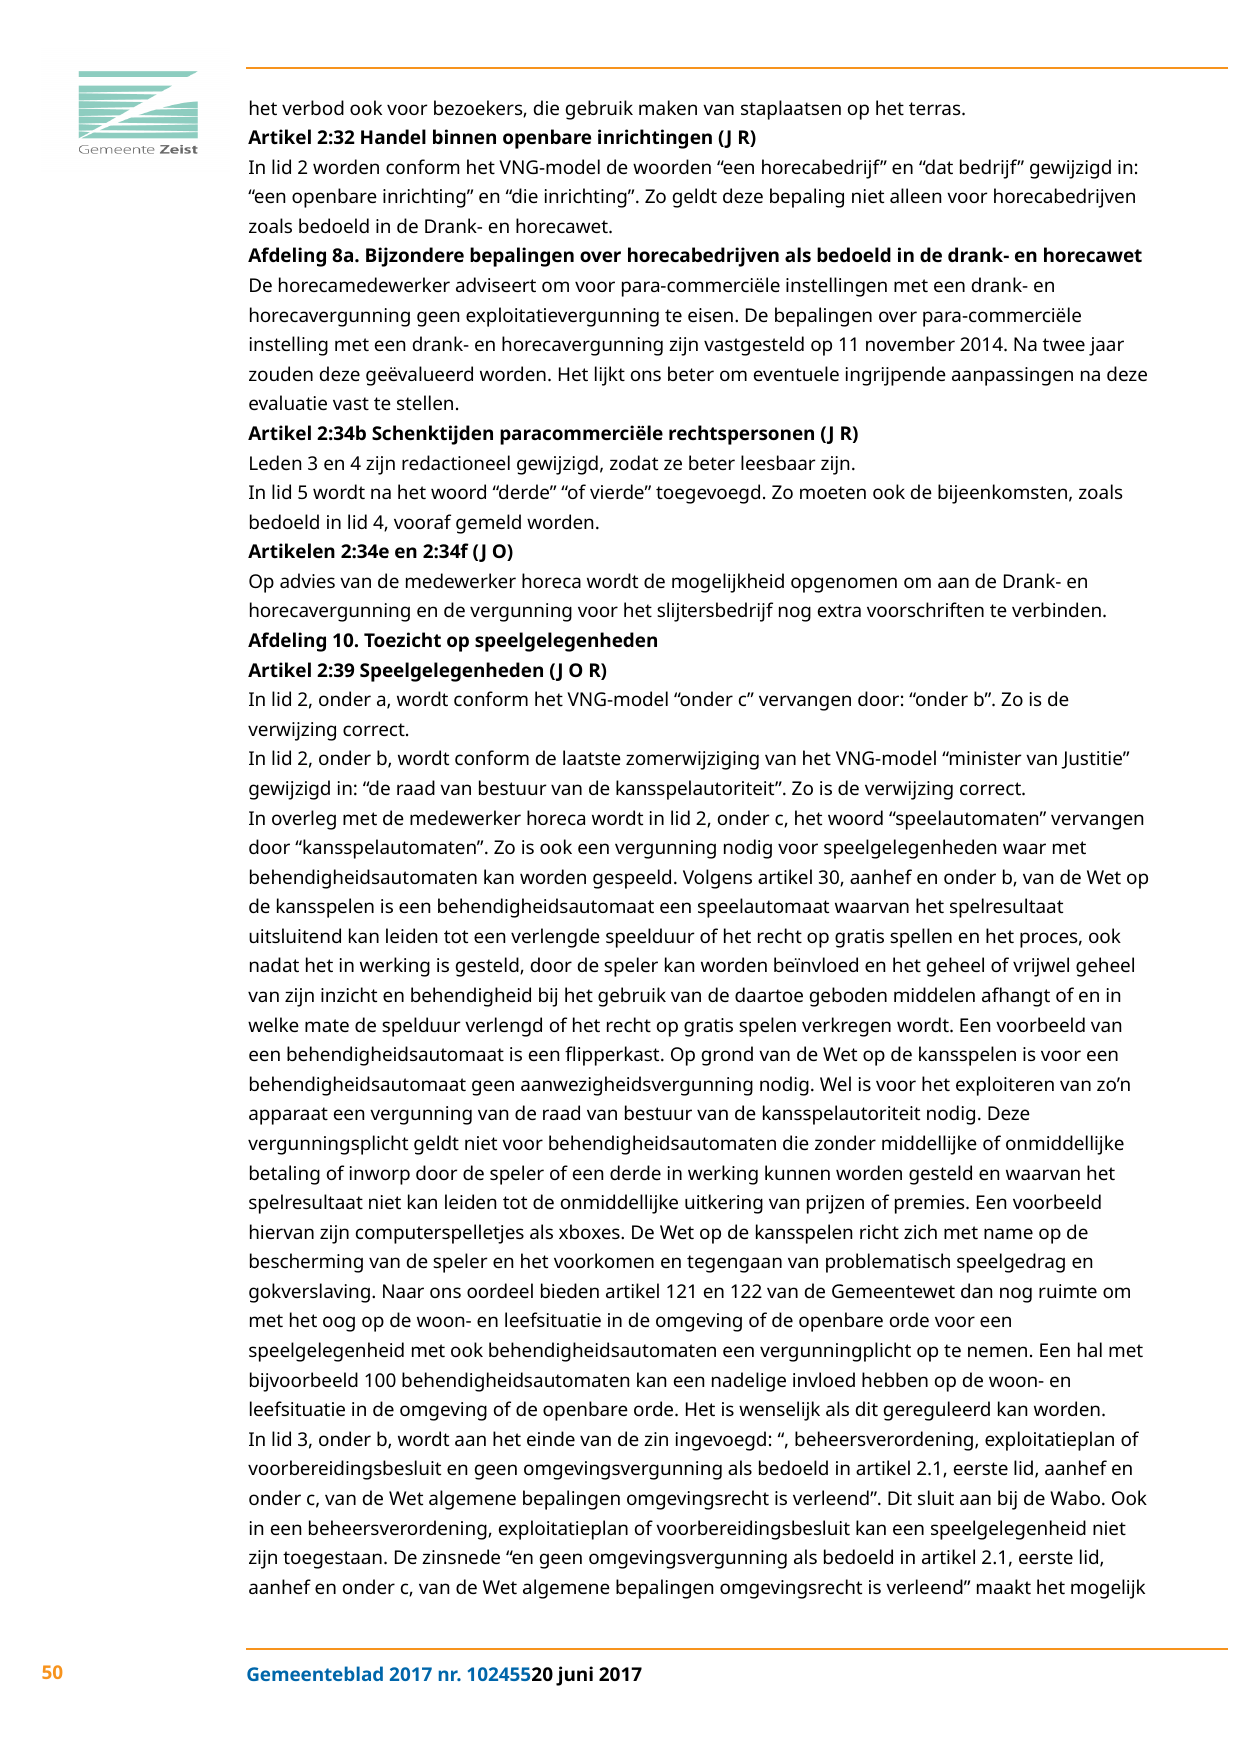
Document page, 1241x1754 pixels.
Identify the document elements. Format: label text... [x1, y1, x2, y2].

text Artikel 2:34b Schenktijden paracommerciële rechtspersonen (J R) [248, 420, 1152, 446]
text De horecamedewerker adviseert om voor para-commerciële instellingen met een drank- en horecavergunning geen exploitatievergunning te eisen. De bepalingen over para-commerciële instelling met een drank- en horecavergunning zijn vastgesteld op 11 november 2014. Na twee jaar zouden deze geëvalueerd worden. Het lijkt ons beter om eventuele ingrijpende aanpassingen na deze evaluatie vast te stellen. [248, 272, 1152, 416]
text In lid 2 worden conform het VNG-model de woorden “een horecabedrijf” en “dat bedrijf” gewijzigd in: “een openbare inrichting” en “die inrichting”. Zo geldt deze bepaling niet alleen voor horecabedrijven zoals bedoeld in de Drank- en horecawet. [248, 154, 1152, 239]
text Afdeling 8a. Bijzondere bepalingen over horecabedrijven als bedoeld in de drank- en horecawet [248, 243, 1152, 268]
text Afdeling 10. Toezicht op speelgelegenheden [248, 627, 1152, 653]
text In lid 3, onder b, wordt aan het einde van de zin ingevoegd: “, beheersverordening, exploitatieplan of voorbereidingsbesluit en geen omgevingsvergunning als bedoeld in artikel 2.1, eerste lid, aanhef en onder c, van de Wet algemene bepalingen omgevingsrecht is verleend”. Dit sluit aan bij de Wabo. Ook in een beheersverordening, exploitatieplan of voorbereidingsbesluit kan een speelgelegenheid niet zijn toegestaan. De zinsnede “en geen omgevingsvergunning als bedoeld in artikel 2.1, eerste lid, aanhef en onder c, van de Wet algemene bepalingen omgevingsrecht is verleend” maakt het mogelijk [248, 1426, 1152, 1600]
text In lid 5 wordt na het woord “derde” “of vierde” toegevoegd. Zo moeten ook de bijeenkomsten, zoals bedoeld in lid 4, vooraf gemeld worden. [248, 479, 1152, 535]
text Op advies van de medewerker horeca wordt de mogelijkheid opgenomen om aan de Drank- en horecavergunning en de vergunning voor het slijtersbedrijf nog extra voorschriften te verbinden. [248, 568, 1152, 623]
text In lid 2, onder b, wordt conform de laatste zomerwijziging van het VNG-model “minister van Justitie” gewijzigd in: “de raad van bestuur van de kansspelautoriteit”. Zo is de verwijzing correct. [248, 746, 1152, 801]
picture [41, 47, 231, 172]
text Artikel 2:39 Speelgelegenheden (J O R) [248, 657, 1152, 683]
text het verbod ook voor bezoekers, die gebruik maken van staplaatsen op het terras. [248, 95, 1152, 121]
text In lid 2, onder a, wordt conform het VNG-model “onder c” vervangen door: “onder b”. Zo is de verwijzing correct. [248, 686, 1152, 742]
text Leden 3 en 4 zijn redactioneel gewijzigd, zodat ze beter leesbaar zijn. [248, 450, 1152, 476]
text In overleg met de medewerker horeca wordt in lid 2, onder c, het woord “speelautomaten” vervangen door “kansspelautomaten”. Zo is ook een vergunning nodig voor speelgelegenheden waar met behendigheidsautomaten kan worden gespeeld. Volgens artikel 30, aanhef en onder b, van de Wet op de kansspelen is een behendigheidsautomaat een speelautomaat waarvan het spelresultaat uitsluitend kan leiden tot een verlengde speelduur of het recht op gratis spellen en het proces, ook nadat het in werking is gesteld, door de speler kan worden beïnvloed en het geheel of vrijwel geheel van zijn inzicht en behendigheid bij het gebruik van de daartoe geboden middelen afhangt of en in welke mate de spelduur verlengd of het recht op gratis spelen verkregen wordt. Een voorbeeld van een behendigheidsautomaat is een flipperkast. Op grond van de Wet op de kansspelen is voor een behendigheidsautomaat geen aanwezigheidsvergunning nodig. Wel is voor het exploiteren van zo’n apparaat een vergunning van de raad van bestuur van de kansspelautoriteit nodig. Deze vergunningsplicht geldt niet voor behendigheidsautomaten die zonder middellijke of onmiddellijke betaling of inworp door de speler of een derde in werking kunnen worden gesteld en waarvan het spelresultaat niet kan leiden tot de onmiddellijke uitkering van prijzen of premies. Een voorbeeld hiervan zijn computerspelletjes als xboxes. De Wet op de kansspelen richt zich met name op de bescherming van de speler en het voorkomen en tegengaan van problematisch speelgedrag en gokverslaving. Naar ons oordeel bieden artikel 121 en 122 van de Gemeentewet dan nog ruimte om met het oog op de woon- en leefsituatie in de omgeving of de openbare orde voor een speelgelegenheid met ook behendigheidsautomaten een vergunningplicht op te nemen. Een hal met bijvoorbeeld 100 behendigheidsautomaten kan een nadelige invloed hebben op de woon- en leefsituatie in de omgeving of de openbare orde. Het is wenselijk als dit gereguleerd kan worden. [248, 805, 1152, 1422]
text Artikel 2:32 Handel binnen openbare inrichtingen (J R) [248, 124, 1152, 150]
text Artikelen 2:34e en 2:34f (J O) [248, 538, 1152, 564]
